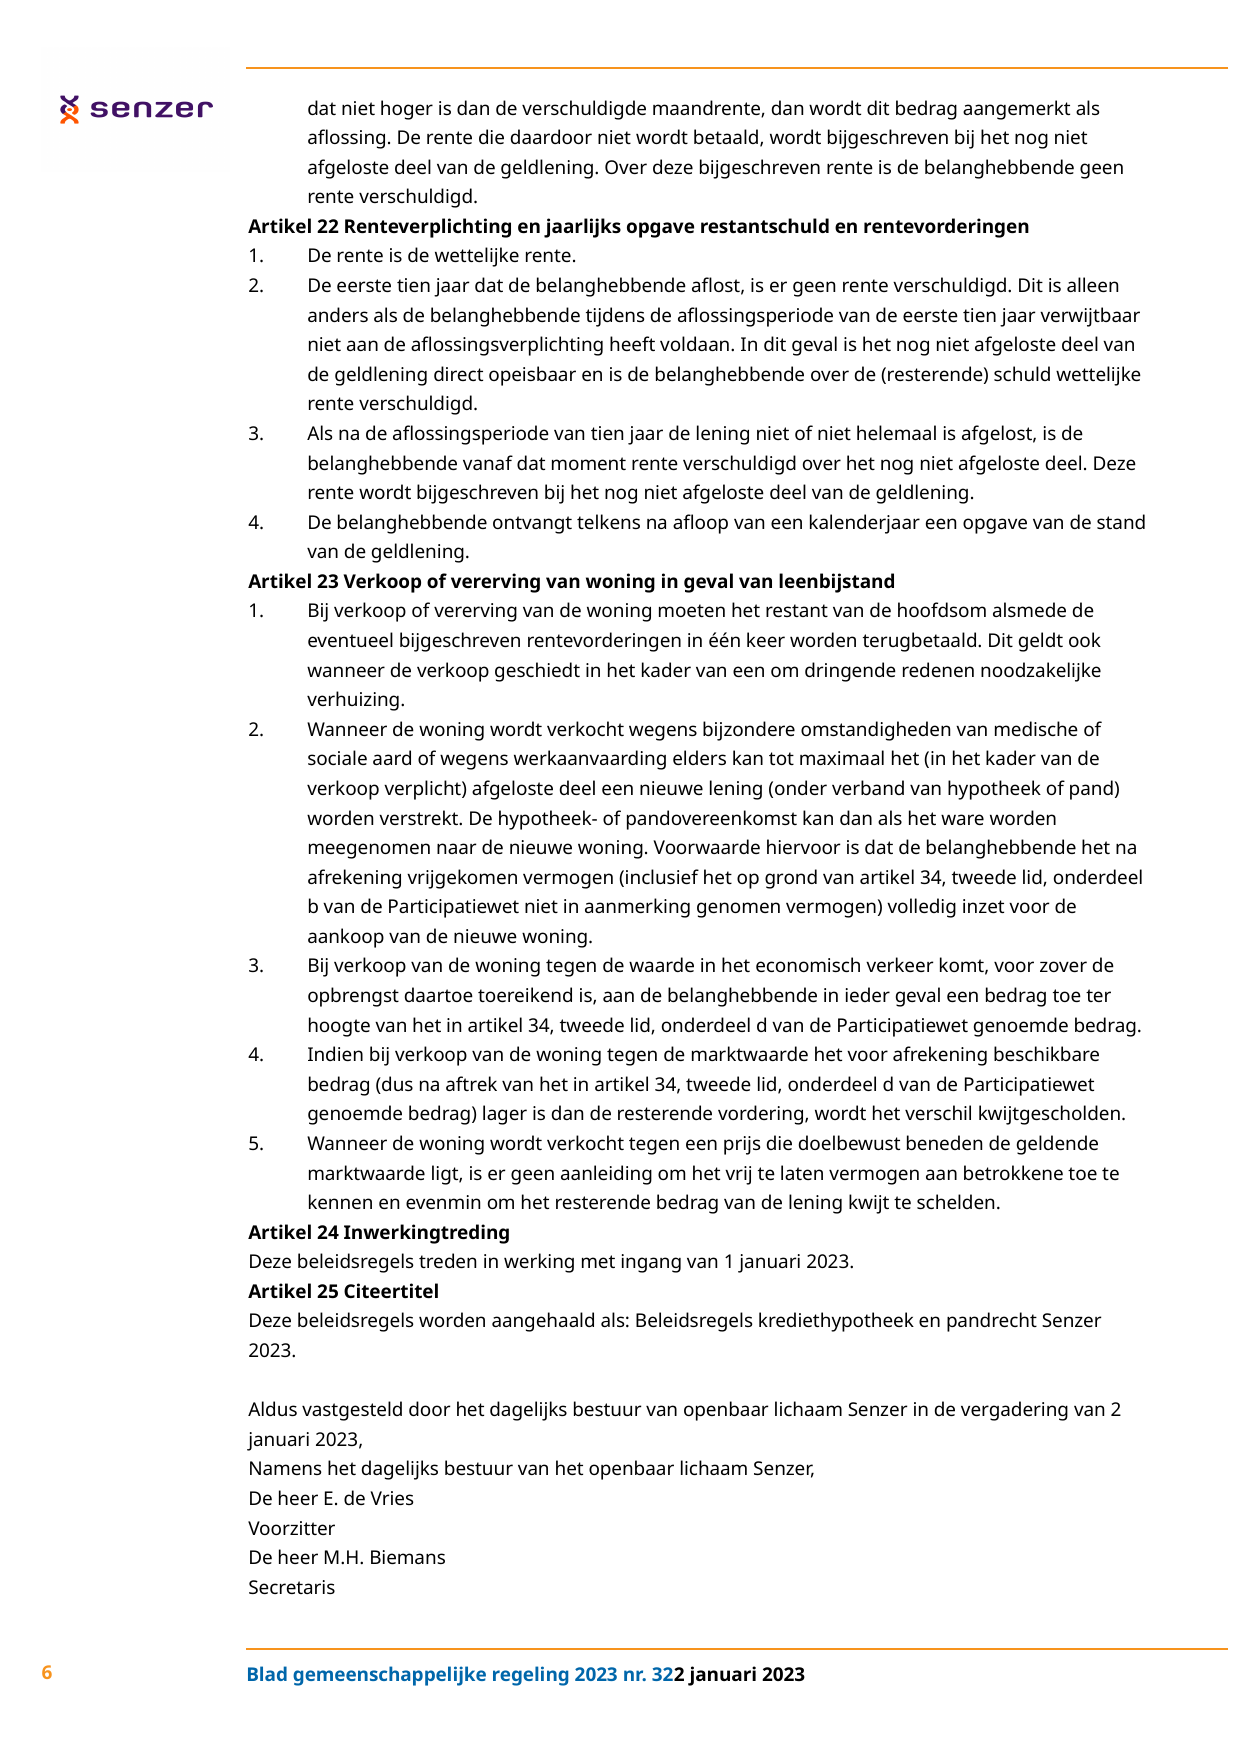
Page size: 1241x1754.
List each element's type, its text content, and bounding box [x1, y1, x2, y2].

list Wanneer de woning wordt verkocht tegen een prijs die doelbewust beneden de geldende marktwaarde ligt, is er geen aanleiding om het vrij te laten vermogen aan betrokkene toe te kennen en evenmin om het resterende bedrag van de lening kwijt te schelden. [248, 1130, 1152, 1215]
list De belanghebbende ontvangt telkens na afloop van een kalenderjaar een opgave van de stand van de geldlening. [248, 509, 1152, 564]
text Artikel 22 Renteverplichting en jaarlijks opgave restantschuld en rentevorderingen [248, 213, 1152, 239]
list Wanneer de woning wordt verkocht wegens bijzondere omstandigheden van medische of sociale aard of wegens werkaanvaarding elders kan tot maximaal het (in het kader van de verkoop verplicht) afgeloste deel een nieuwe lening (onder verband van hypotheek of pand) worden verstrekt. De hypotheek- of pandovereenkomst kan dan als het ware worden meegenomen naar de nieuwe woning. Voorwaarde hiervoor is dat de belanghebbende het na afrekening vrijgekomen vermogen (inclusief het op grond van artikel 34, tweede lid, onderdeel b van de Participatiewet niet in aanmerking genomen vermogen) volledig inzet voor de aankoop van de nieuwe woning. [248, 716, 1152, 949]
list De rente is de wettelijke rente. [248, 243, 1152, 268]
list Bij verkoop van de woning tegen de waarde in het economisch verkeer komt, voor zover de opbrengst daartoe toereikend is, aan de belanghebbende in ieder geval een bedrag toe ter hoogte van het in artikel 34, tweede lid, onderdeel d van de Participatiewet genoemde bedrag. [248, 953, 1152, 1038]
list Bij verkoop of vererving van de woning moeten het restant van de hoofdsom alsmede de eventueel bijgeschreven rentevorderingen in één keer worden terugbetaald. Dit geldt ook wanneer de verkoop geschiedt in het kader van een om dringende redenen noodzakelijke verhuizing. [248, 598, 1152, 712]
picture [41, 47, 231, 172]
text Artikel 24 Inwerkingtreding [248, 1219, 1152, 1245]
list Indien bij verkoop van de woning tegen de marktwaarde het voor afrekening beschikbare bedrag (dus na aftrek van het in artikel 34, tweede lid, onderdeel d van de Participatiewet genoemde bedrag) lager is dan de resterende vordering, wordt het verschil kwijtgescholden. [248, 1041, 1152, 1126]
text De heer M.H. Biemans [248, 1544, 1152, 1570]
text Deze beleidsregels treden in werking met ingang van 1 januari 2023. [248, 1248, 1152, 1274]
text Deze beleidsregels worden aangehaald als: Beleidsregels krediethypotheek en pandrecht Senzer 2023. [248, 1308, 1152, 1363]
list De eerste tien jaar dat de belanghebbende aflost, is er geen rente verschuldigd. Dit is alleen anders als de belanghebbende tijdens de aflossingsperiode van de eerste tien jaar verwijtbaar niet aan de aflossingsverplichting heeft voldaan. In dit geval is het nog niet afgeloste deel van de geldlening direct opeisbaar en is de belanghebbende over de (resterende) schuld wettelijke rente verschuldigd. [248, 272, 1152, 416]
list Als na de aflossingsperiode van tien jaar de lening niet of niet helemaal is afgelost, is de belanghebbende vanaf dat moment rente verschuldigd over het nog niet afgeloste deel. Deze rente wordt bijgeschreven bij het nog niet afgeloste deel van de geldlening. [248, 420, 1152, 505]
text Aldus vastgesteld door het dagelijks bestuur van openbaar lichaam Senzer in de vergadering van 2 januari 2023, [248, 1396, 1152, 1452]
text Voorzitter [248, 1515, 1152, 1541]
text Namens het dagelijks bestuur van het openbaar lichaam Senzer, [248, 1456, 1152, 1481]
text Secretaris [248, 1574, 1152, 1600]
text De heer E. de Vries [248, 1485, 1152, 1511]
text Artikel 25 Citeertitel [248, 1278, 1152, 1304]
text Artikel 23 Verkoop of vererving van woning in geval van leenbijstand [248, 568, 1152, 594]
list dat niet hoger is dan de verschuldigde maandrente, dan wordt dit bedrag aangemerkt als aflossing. De rente die daardoor niet wordt betaald, wordt bijgeschreven bij het nog niet afgeloste deel van de geldlening. Over deze bijgeschreven rente is de belanghebbende geen rente verschuldigd. [248, 95, 1152, 209]
